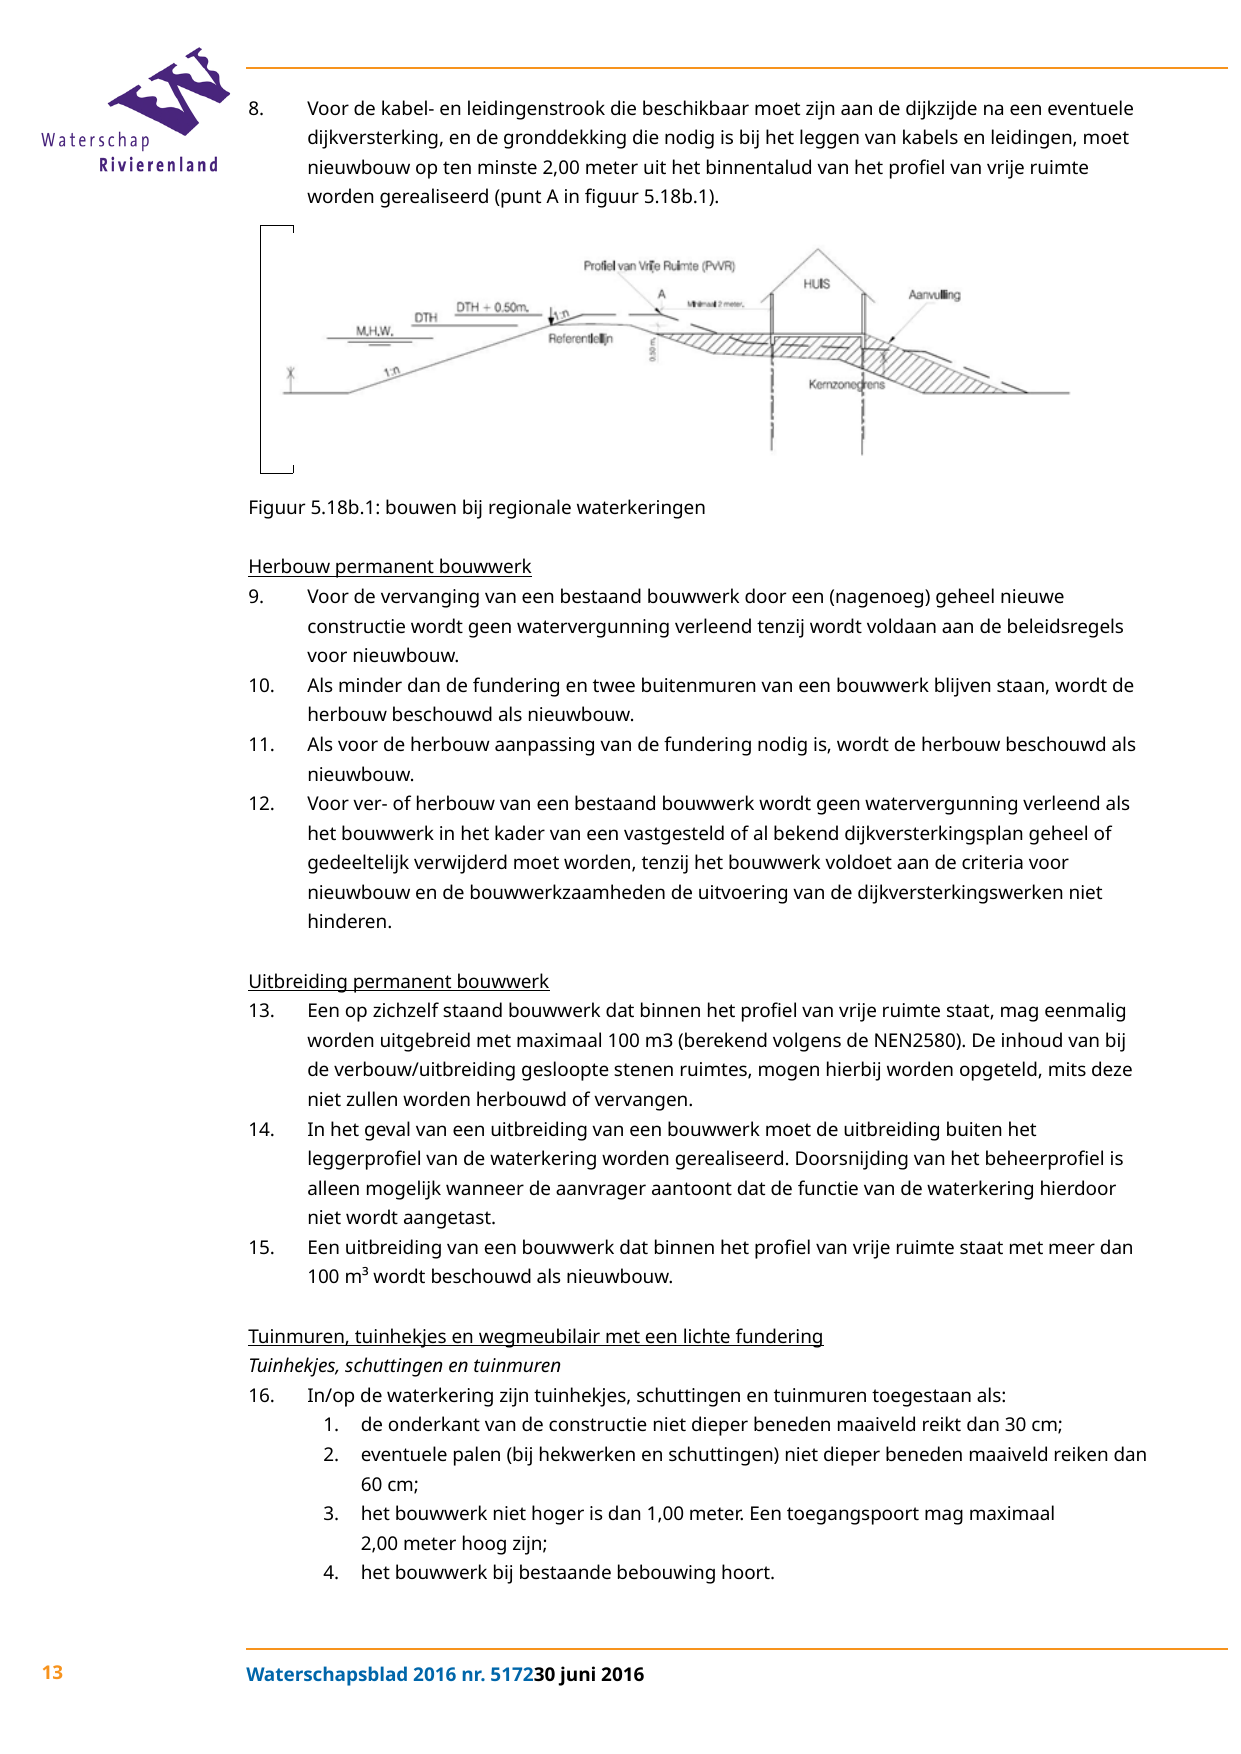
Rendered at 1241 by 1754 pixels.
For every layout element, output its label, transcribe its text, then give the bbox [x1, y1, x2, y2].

picture [41, 47, 231, 172]
list In/op de waterkering zijn tuinhekjes, schuttingen en tuinmuren toegestaan als: [248, 1382, 1152, 1408]
text Tuinhekjes, schuttingen en tuinmuren [248, 1352, 1152, 1378]
list Een op zichzelf staand bouwwerk dat binnen het profiel van vrije ruimte staat, mag eenmalig worden uitgebreid met maximaal 100 m3 (berekend volgens de NEN2580). De inhoud van bij de verbouw/uitbreiding gesloopte stenen ruimtes, mogen hierbij worden opgeteld, mits deze niet zullen worden herbouwd of vervangen. [248, 997, 1152, 1112]
text Figuur 5.18b.1: bouwen bij regionale waterkeringen [248, 494, 1152, 520]
text Uitbreiding permanent bouwwerk [248, 968, 1152, 994]
list het bouwwerk niet hoger is dan 1,00 meter. Een toegangspoort mag maximaal 2,00 meter hoog zijn; [323, 1500, 1152, 1556]
list Een uitbreiding van een bouwwerk dat binnen het profiel van vrije ruimte staat met meer dan 100 m³ wordt beschouwd als nieuwbouw. [248, 1234, 1152, 1289]
list Als voor de herbouw aanpassing van de fundering nodig is, wordt de herbouw beschouwd als nieuwbouw. [248, 731, 1152, 787]
list het bouwwerk bij bestaande bebouwing hoort. [323, 1559, 1152, 1585]
list de onderkant van de constructie niet dieper beneden maaiveld reikt dan 30 cm; [323, 1412, 1152, 1437]
list Als minder dan de fundering en twee buitenmuren van een bouwwerk blijven staan, wordt de herbouw beschouwd als nieuwbouw. [248, 672, 1152, 727]
list Voor de vervanging van een bestaand bouwwerk door een (nagenoeg) geheel nieuwe constructie wordt geen watervergunning verleend tenzij wordt voldaan aan de beleidsregels voor nieuwbouw. [248, 583, 1152, 668]
text Herbouw permanent bouwwerk [248, 554, 1152, 579]
list In het geval van een uitbreiding van een bouwwerk moet de uitbreiding buiten het leggerprofiel van de waterkering worden gerealiseerd. Doorsnijding van het beheerprofiel is alleen mogelijk wanneer de aanvrager aantoont dat de functie van de waterkering hierdoor niet wordt aangetast. [248, 1116, 1152, 1230]
list Voor de kabel- en leidingenstrook die beschikbaar moet zijn aan de dijkzijde na een eventuele dijkversterking, en de gronddekking die nodig is bij het leggen van kabels en leidingen, moet nieuwbouw op ten minste 2,00 meter uit het binnentalud van het profiel van vrije ruimte worden gerealiseerd (punt A in figuur 5.18b.1). [248, 95, 1152, 209]
list Voor ver- of herbouw van een bestaand bouwwerk wordt geen watervergunning verleend als het bouwwerk in het kader van een vastgesteld of al bekend dijkversterkingsplan geheel of gedeeltelijk verwijderd moet worden, tenzij het bouwwerk voldoet aan de criteria voor nieuwbouw en de bouwwerkzaamheden de uitvoering van de dijkversterkingswerken niet hinderen. [248, 790, 1152, 934]
picture [268, 233, 1096, 465]
text Tuinmuren, tuinhekjes en wegmeubilair met een lichte fundering [248, 1323, 1152, 1349]
list eventuele palen (bij hekwerken en schuttingen) niet dieper beneden maaiveld reiken dan 60 cm; [323, 1441, 1152, 1497]
